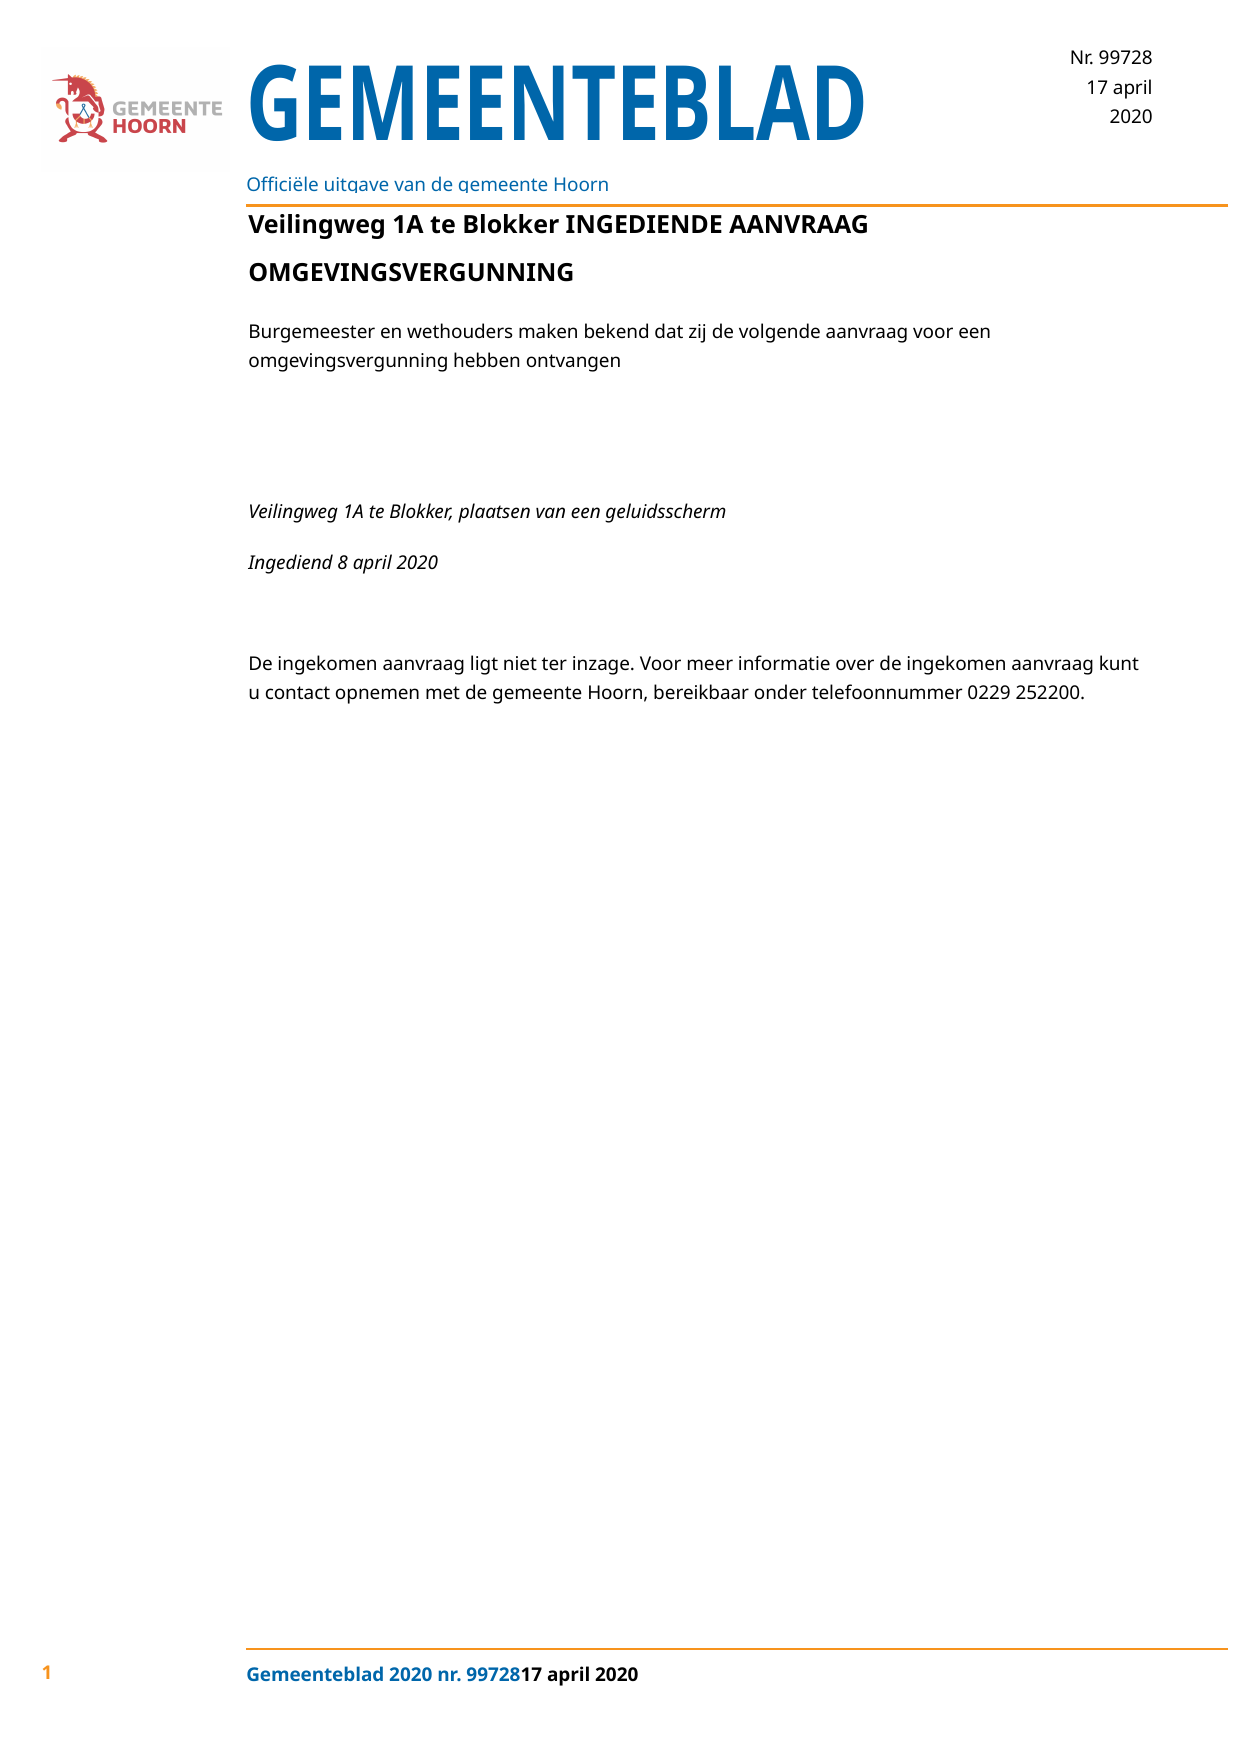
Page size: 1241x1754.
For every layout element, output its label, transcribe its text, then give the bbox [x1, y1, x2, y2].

text Veilingweg 1A te Blokker INGEDIENDE AANVRAAG OMGEVINGSVERGUNNING [248, 207, 1152, 288]
text Ingediend 8 april 2020 [248, 549, 1152, 575]
picture [41, 47, 231, 172]
text Veilingweg 1A te Blokker, plaatsen van een geluidsscherm [248, 499, 1152, 524]
text Burgemeester en wethouders maken bekend dat zij de volgende aanvraag voor een omgevingsvergunning hebben ontvangen [248, 318, 1152, 373]
text De ingekomen aanvraag ligt niet ter inzage. Voor meer informatie over de ingekomen aanvraag kunt u contact opnemen met de gemeente Hoorn, bereikbaar onder telefoonnummer 0229 252200. [248, 650, 1152, 705]
